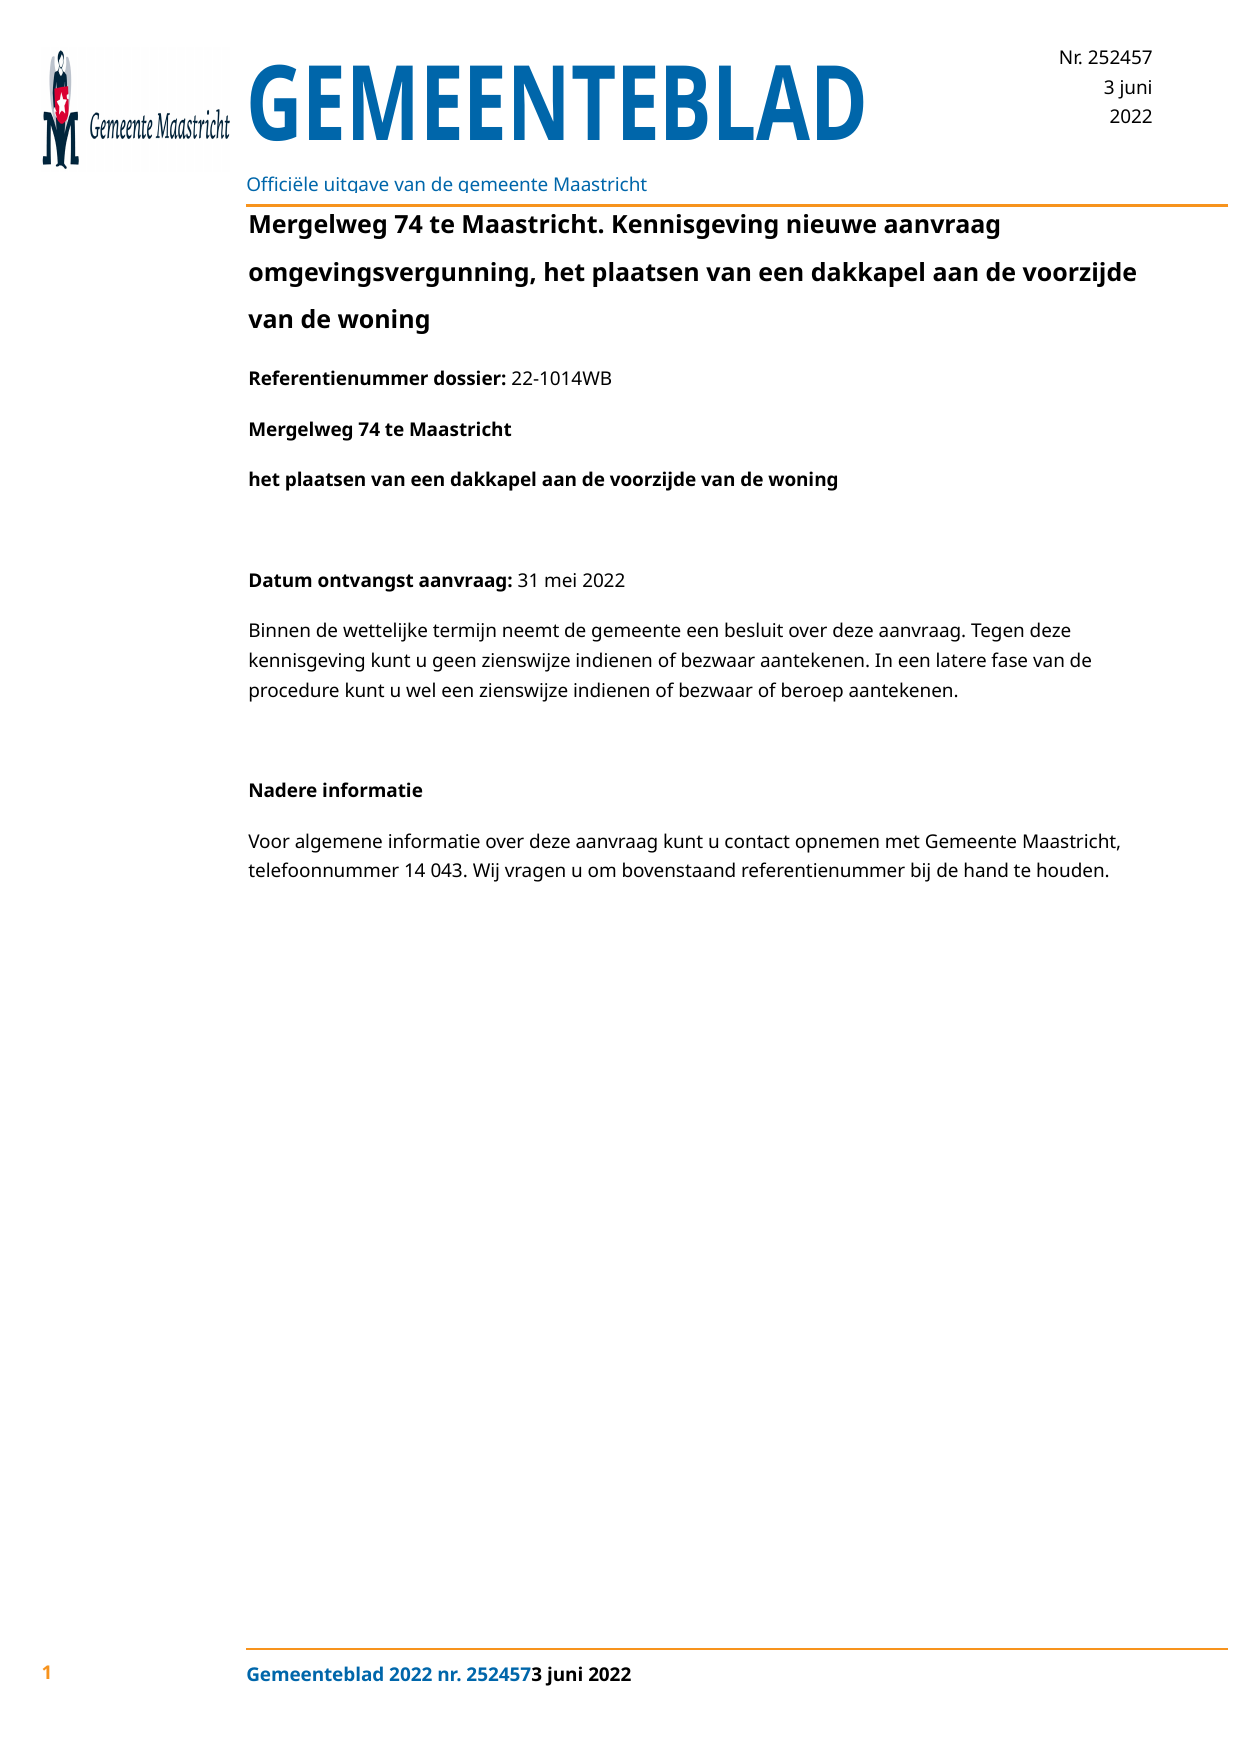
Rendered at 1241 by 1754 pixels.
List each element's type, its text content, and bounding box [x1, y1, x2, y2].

text Nadere informatie [248, 778, 1152, 803]
text Datum ontvangst aanvraag: 31 mei 2022 [248, 567, 1152, 593]
text Referentienummer dossier: 22-1014WB [248, 366, 1152, 391]
text Binnen de wettelijke termijn neemt de gemeente een besluit over deze aanvraag. Tegen deze kennisgeving kunt u geen zienswijze indienen of bezwaar aantekenen. In een latere fase van de procedure kunt u wel een zienswijze indienen of bezwaar of beroep aantekenen. [248, 618, 1152, 702]
text Voor algemene informatie over deze aanvraag kunt u contact opnemen met Gemeente Maastricht, telefoonnummer 14 043. Wij vragen u om bovenstaand referentienummer bij de hand te houden. [248, 828, 1152, 883]
picture [41, 47, 231, 172]
text het plaatsen van een dakkapel aan de voorzijde van de woning [248, 466, 1152, 492]
text Mergelweg 74 te Maastricht. Kennisgeving nieuwe aanvraag omgevingsvergunning, het plaatsen van een dakkapel aan de voorzijde van de woning [248, 207, 1152, 336]
text Mergelweg 74 te Maastricht [248, 416, 1152, 442]
